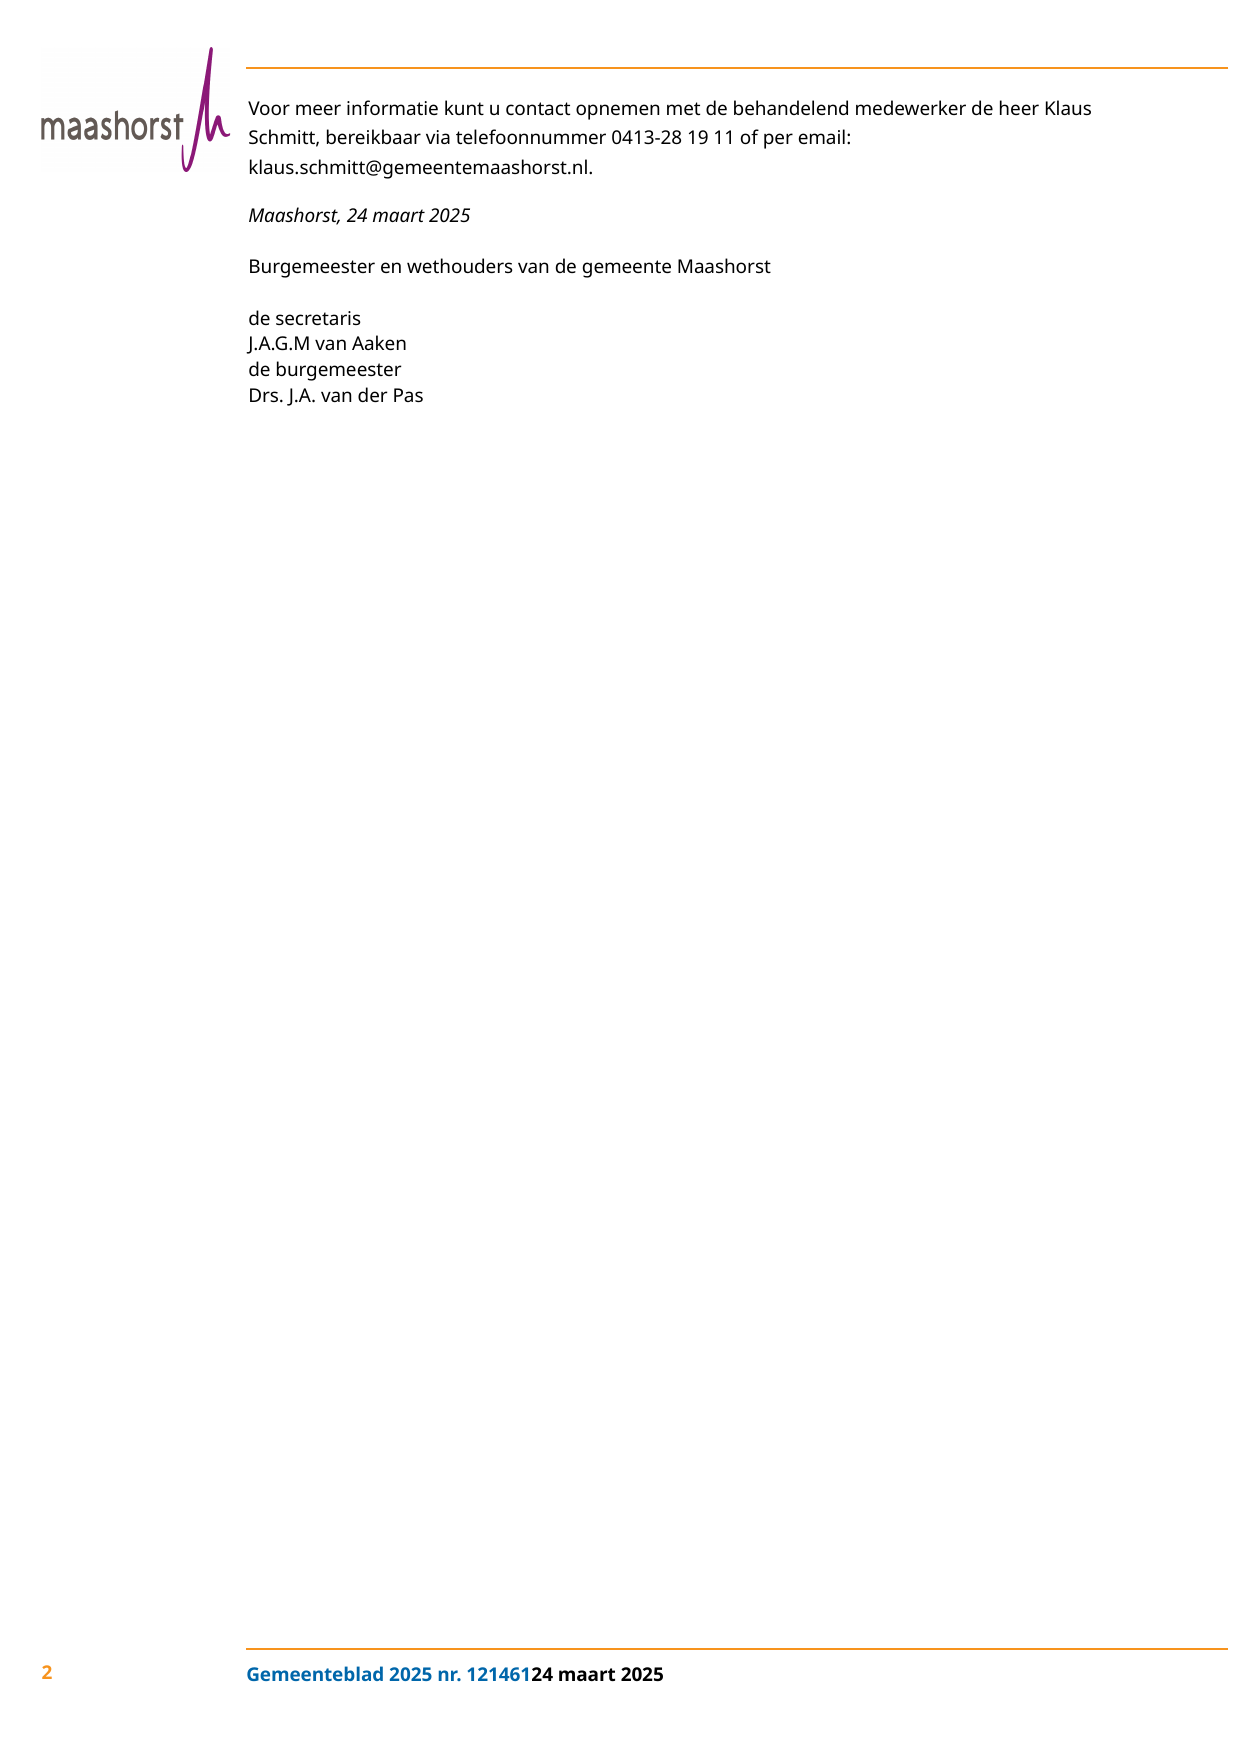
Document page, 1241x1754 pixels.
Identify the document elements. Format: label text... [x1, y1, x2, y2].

text Voor meer informatie kunt u contact opnemen met de behandelend medewerker de heer Klaus Schmitt, bereikbaar via telefoonnummer 0413-28 19 11 of per email: klaus.schmitt@gemeentemaashorst.nl. [248, 95, 1152, 180]
text de secretaris [248, 305, 1152, 330]
text de burgemeester [248, 356, 1152, 382]
text Maashorst, 24 maart 2025 [248, 202, 1152, 227]
text J.A.G.M van Aaken [248, 330, 1152, 356]
text Burgemeester en wethouders van de gemeente Maashorst [248, 253, 1152, 279]
picture [41, 47, 231, 172]
text Drs. J.A. van der Pas [248, 382, 1152, 408]
